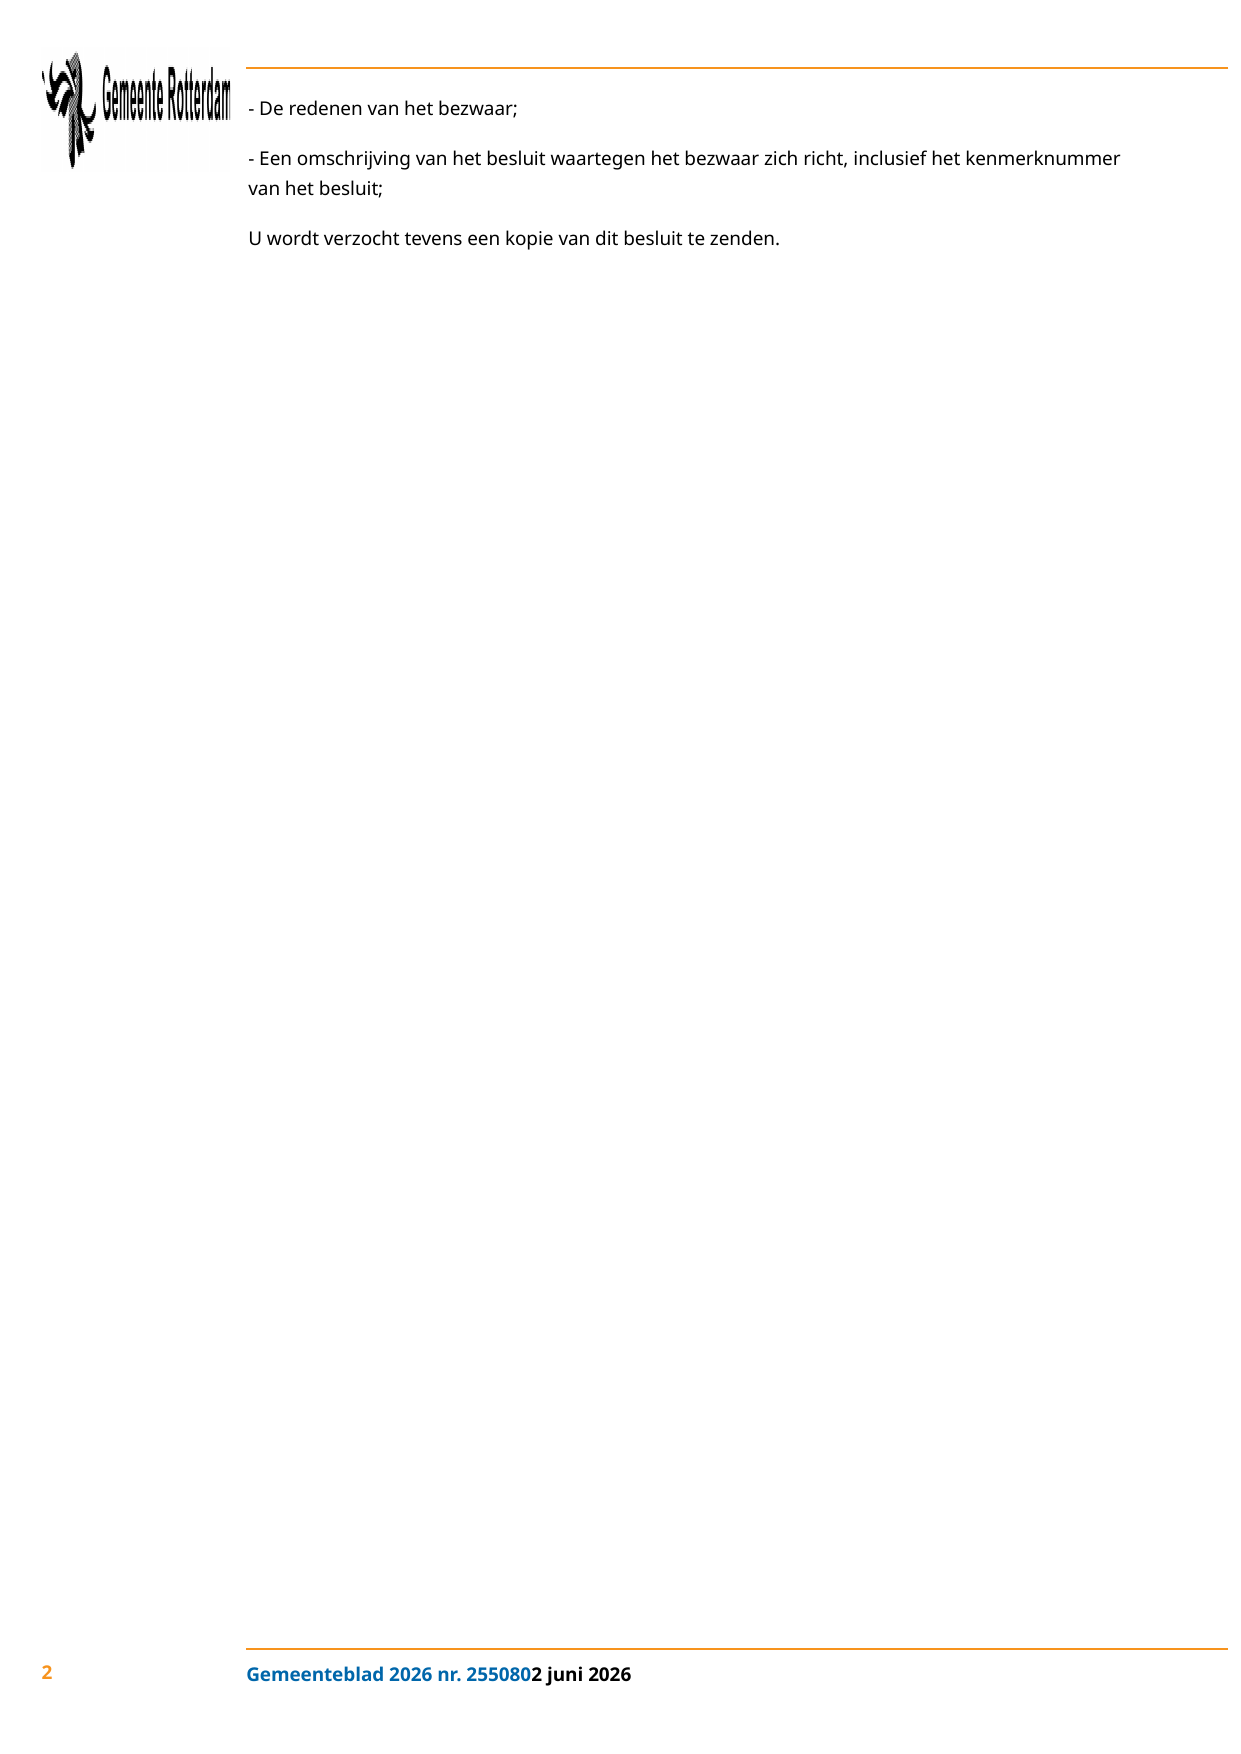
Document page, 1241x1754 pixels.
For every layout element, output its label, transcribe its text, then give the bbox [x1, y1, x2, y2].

text U wordt verzocht tevens een kopie van dit besluit te zenden. [248, 225, 1152, 251]
text - Een omschrijving van het besluit waartegen het bezwaar zich richt, inclusief het kenmerknummer van het besluit; [248, 145, 1152, 201]
picture [41, 47, 231, 172]
text - De redenen van het bezwaar; [248, 95, 1152, 121]
